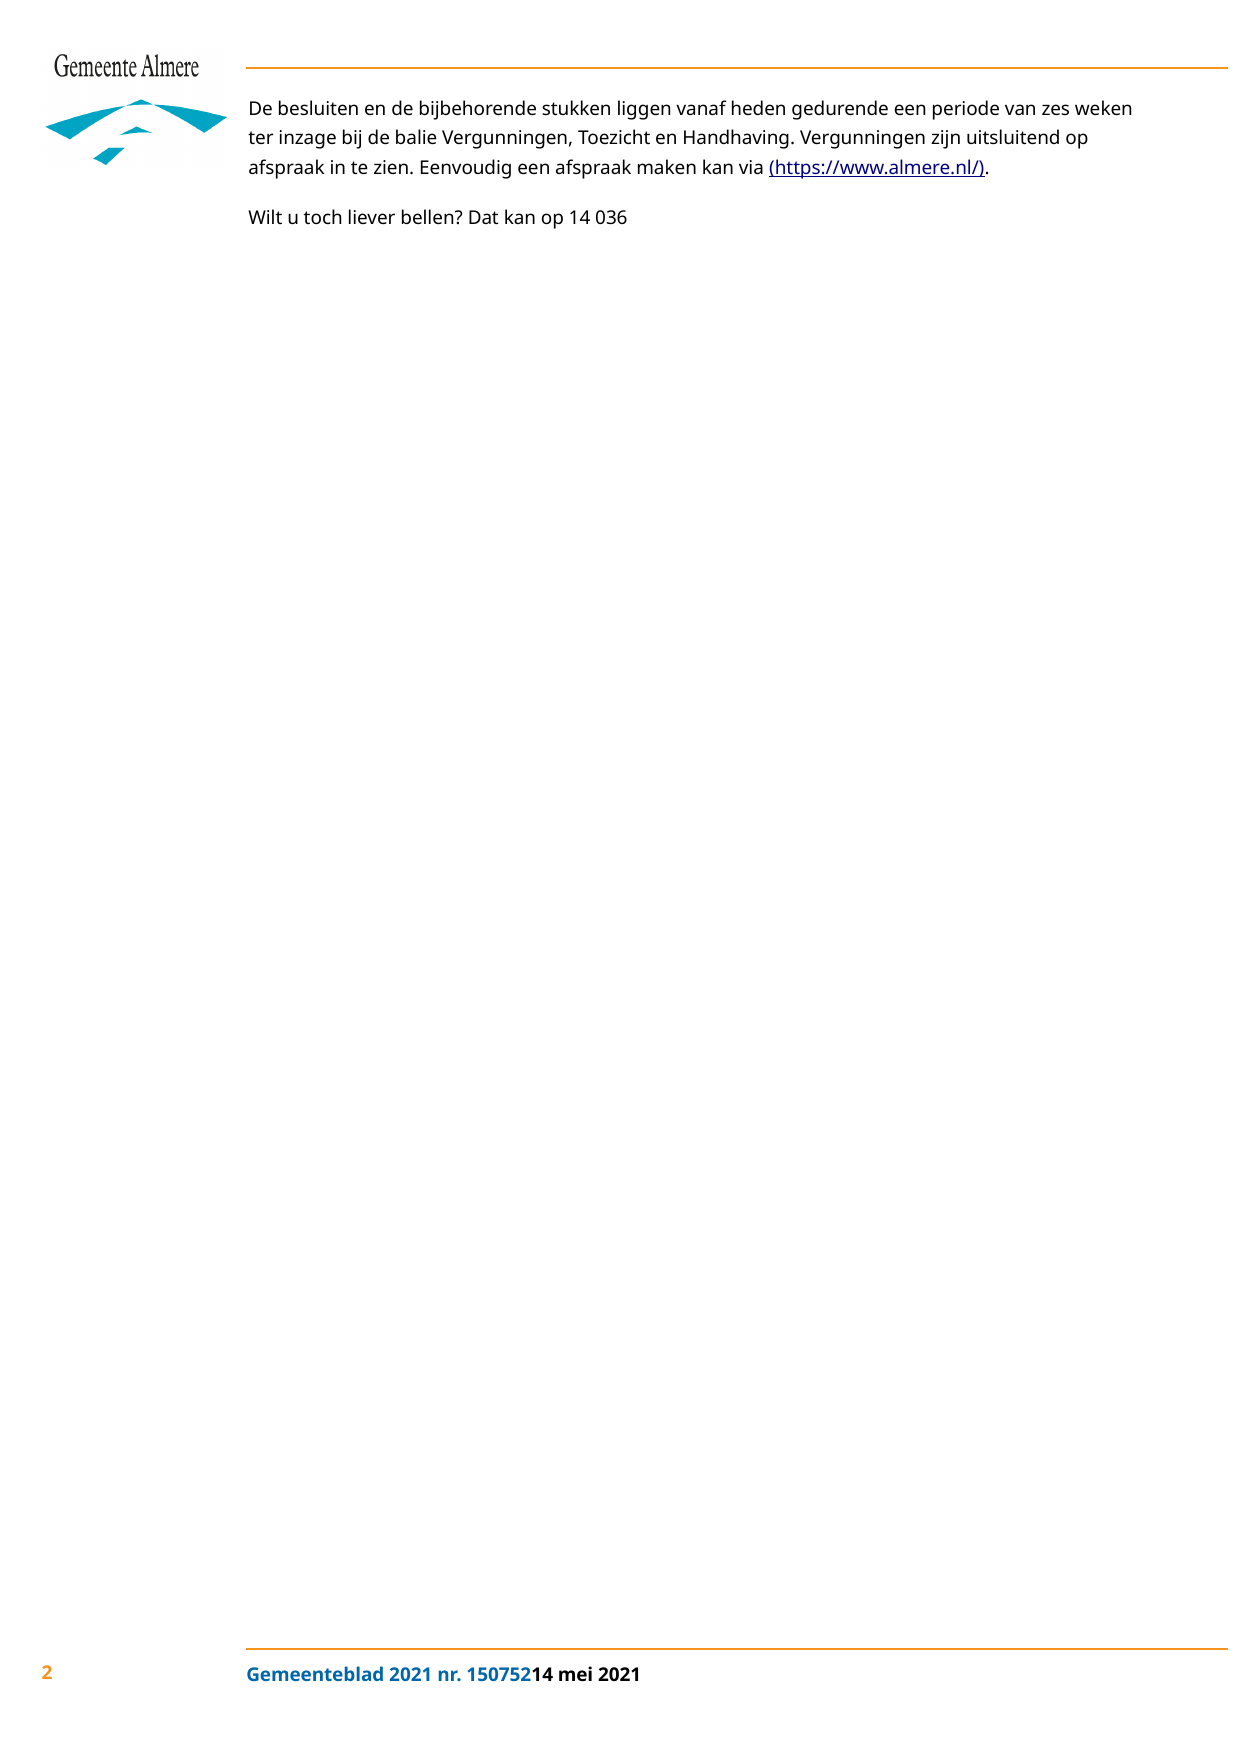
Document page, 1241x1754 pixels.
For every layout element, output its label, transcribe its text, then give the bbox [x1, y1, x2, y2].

text Wilt u toch liever bellen? Dat kan op 14 036 [248, 204, 1152, 230]
picture [41, 47, 231, 172]
text De besluiten en de bijbehorende stukken liggen vanaf heden gedurende een periode van zes weken ter inzage bij de balie Vergunningen, Toezicht en Handhaving. Vergunningen zijn uitsluitend op afspraak in te zien. Eenvoudig een afspraak maken kan via (https://www.almere.nl/). [248, 95, 1152, 180]
